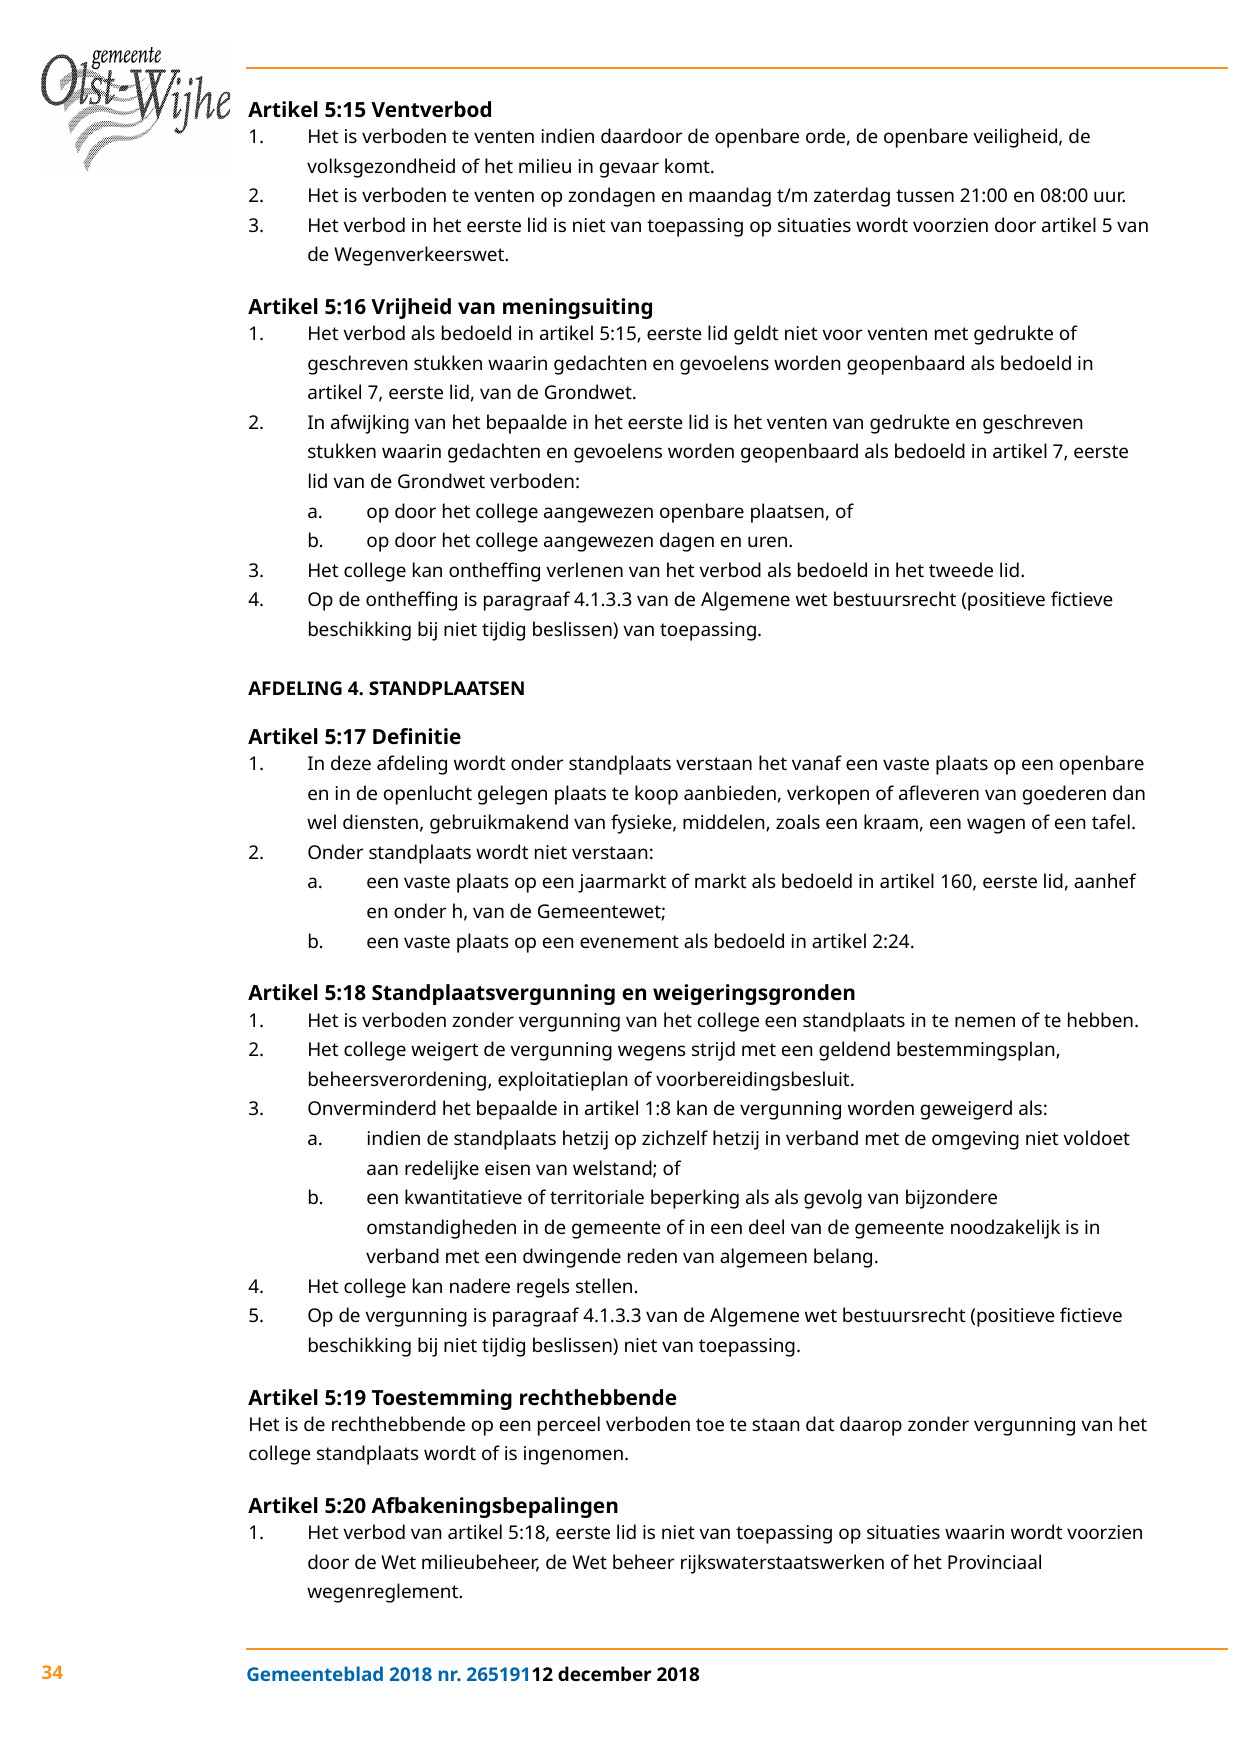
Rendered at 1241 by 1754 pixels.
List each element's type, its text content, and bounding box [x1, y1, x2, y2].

list In deze afdeling wordt onder standplaats verstaan het vanaf een vaste plaats op een openbare en in de openlucht gelegen plaats te koop aanbieden, verkopen of afleveren van goederen dan wel diensten, gebruikmakend van fysieke, middelen, zoals een kraam, een wagen of een tafel. [248, 750, 1152, 835]
list In afwijking van het bepaalde in het eerste lid is het venten van gedrukte en geschreven stukken waarin gedachten en gevoelens worden geopenbaard als bedoeld in artikel 7, eerste lid van de Grondwet verboden: [248, 409, 1152, 494]
list een vaste plaats op een jaarmarkt of markt als bedoeld in artikel 160, eerste lid, aanhef en onder h, van de Gemeentewet; [307, 869, 1152, 924]
list indien de standplaats hetzij op zichzelf hetzij in verband met de omgeving niet voldoet aan redelijke eisen van welstand; of [307, 1125, 1152, 1180]
list op door het college aangewezen openbare plaatsen, of [307, 498, 1152, 524]
text Artikel 5:16 Vrijheid van meningsuiting [248, 292, 1152, 320]
list Het is verboden te venten op zondagen en maandag t/m zaterdag tussen 21:00 en 08:00 uur. [248, 182, 1152, 208]
text Artikel 5:20 Afbakeningsbepalingen [248, 1491, 1152, 1519]
list Het verbod van artikel 5:18, eerste lid is niet van toepassing op situaties waarin wordt voorzien door de Wet milieubeheer, de Wet beheer rijkswaterstaatswerken of het Provinciaal wegenreglement. [248, 1519, 1152, 1604]
list Op de ontheffing is paragraaf 4.1.3.3 van de Algemene wet bestuursrecht (positieve fictieve beschikking bij niet tijdig beslissen) van toepassing. [248, 587, 1152, 642]
list Het verbod als bedoeld in artikel 5:15, eerste lid geldt niet voor venten met gedrukte of geschreven stukken waarin gedachten en gevoelens worden geopenbaard als bedoeld in artikel 7, eerste lid, van de Grondwet. [248, 320, 1152, 405]
list Het college kan ontheffing verlenen van het verbod als bedoeld in het tweede lid. [248, 557, 1152, 583]
list Het is verboden zonder vergunning van het college een standplaats in te nemen of te hebben. [248, 1007, 1152, 1032]
picture [41, 47, 231, 172]
list Het college weigert de vergunning wegens strijd met een geldend bestemmingsplan, beheersverordening, exploitatieplan of voorbereidingsbesluit. [248, 1036, 1152, 1092]
list op door het college aangewezen dagen en uren. [307, 527, 1152, 553]
text Artikel 5:19 Toestemming rechthebbende [248, 1383, 1152, 1411]
text Artikel 5:17 Definitie [248, 722, 1152, 750]
text AFDELING 4. STANDPLAATSEN [248, 675, 1152, 701]
list Het verbod in het eerste lid is niet van toepassing op situaties wordt voorzien door artikel 5 van de Wegenverkeerswet. [248, 212, 1152, 267]
text Artikel 5:15 Ventverbod [248, 95, 1152, 123]
list een kwantitatieve of territoriale beperking als als gevolg van bijzondere omstandigheden in de gemeente of in een deel van de gemeente noodzakelijk is in verband met een dwingende reden van algemeen belang. [307, 1184, 1152, 1269]
list Onverminderd het bepaalde in artikel 1:8 kan de vergunning worden geweigerd als: [248, 1096, 1152, 1121]
text Artikel 5:18 Standplaatsvergunning en weigeringsgronden [248, 978, 1152, 1007]
list Op de vergunning is paragraaf 4.1.3.3 van de Algemene wet bestuursrecht (positieve fictieve beschikking bij niet tijdig beslissen) niet van toepassing. [248, 1303, 1152, 1358]
list Onder standplaats wordt niet verstaan: [248, 839, 1152, 865]
text Het is de rechthebbende op een perceel verboden toe te staan dat daarop zonder vergunning van het college standplaats wordt of is ingenomen. [248, 1411, 1152, 1466]
list Het is verboden te venten indien daardoor de openbare orde, de openbare veiligheid, de volksgezondheid of het milieu in gevaar komt. [248, 123, 1152, 178]
list Het college kan nadere regels stellen. [248, 1273, 1152, 1299]
list een vaste plaats op een evenement als bedoeld in artikel 2:24. [307, 928, 1152, 954]
